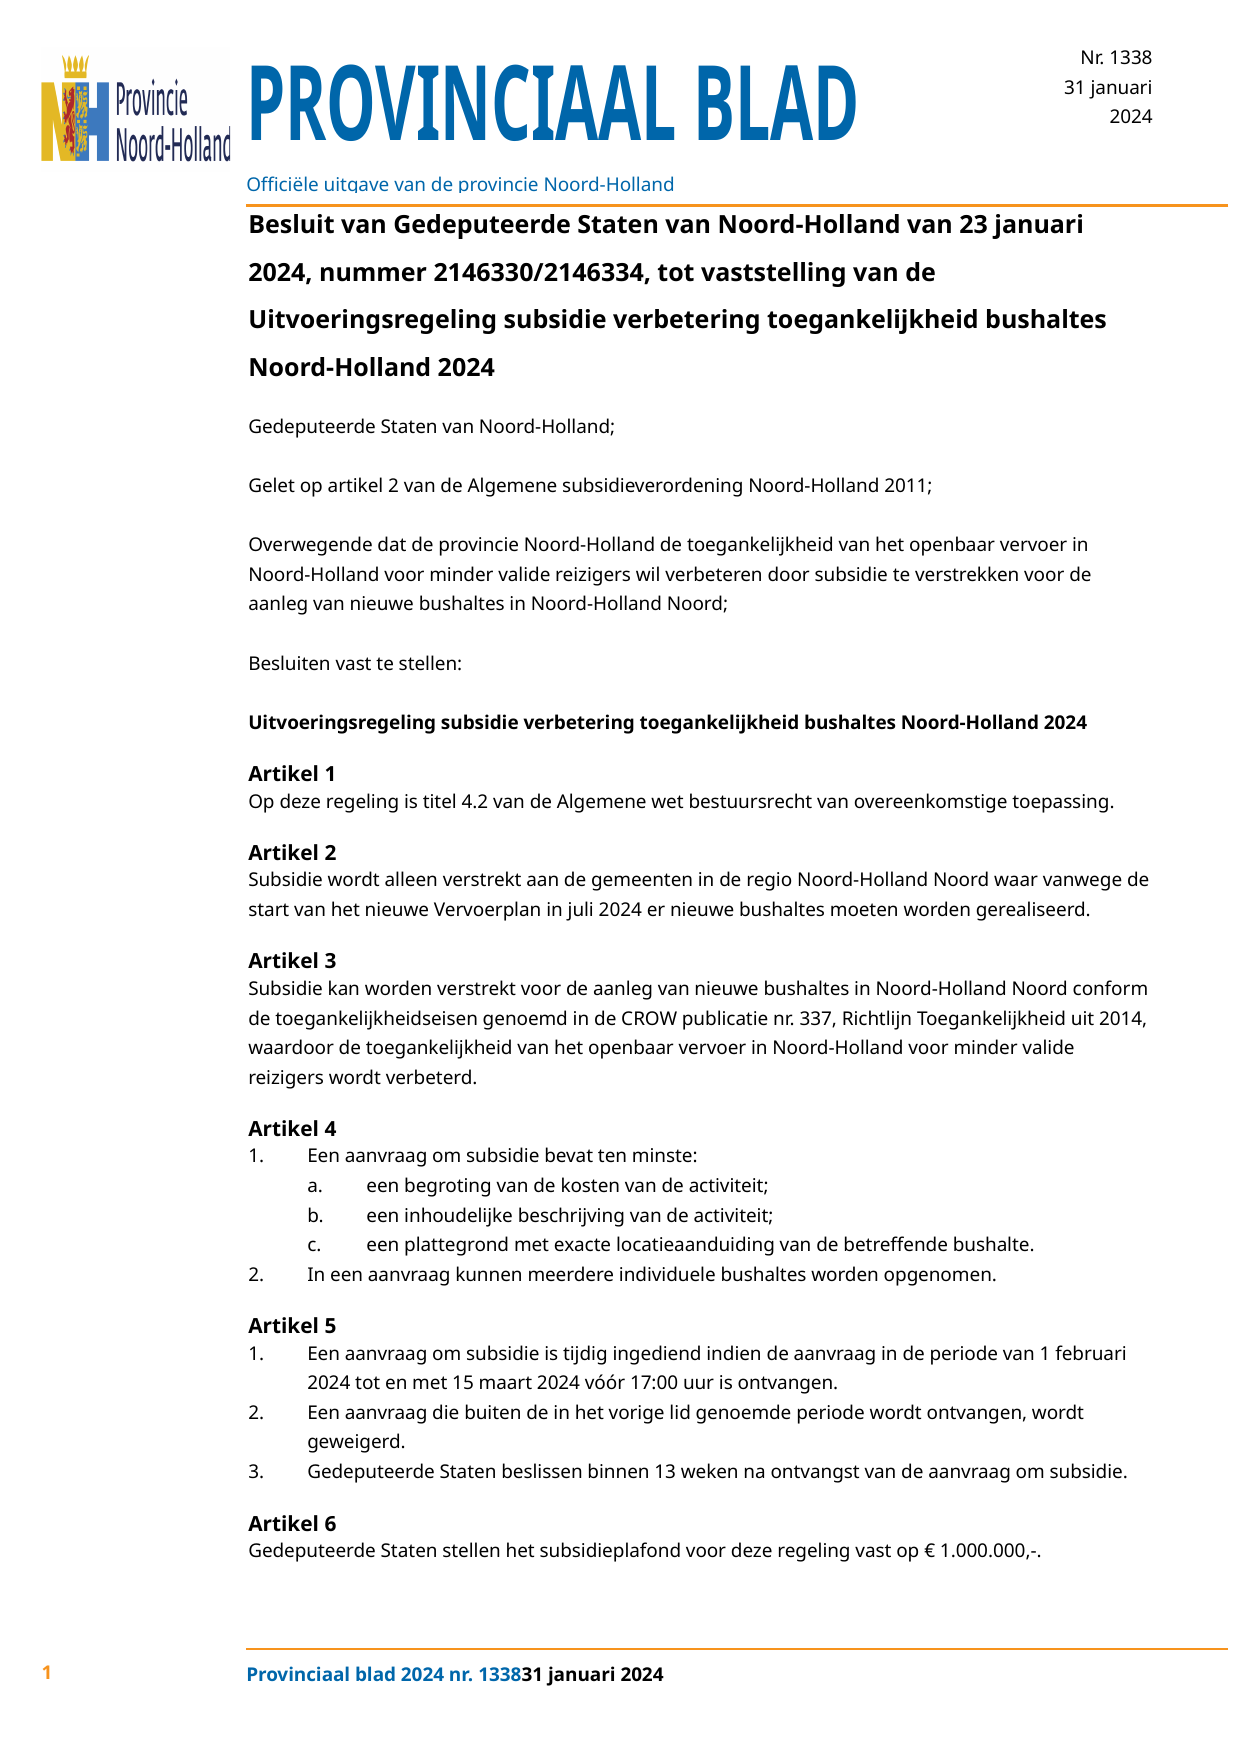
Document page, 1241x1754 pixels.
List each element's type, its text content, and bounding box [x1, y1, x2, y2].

text Gedeputeerde Staten van Noord-Holland; [248, 413, 1152, 439]
text Artikel 5 [248, 1311, 1152, 1340]
text Subsidie kan worden verstrekt voor de aanleg van nieuwe bushaltes in Noord-Holland Noord conform de toegankelijkheidseisen genoemd in de CROW publicatie nr. 337, Richtlijn Toegankelijkheid uit 2014, waardoor de toegankelijkheid van het openbaar vervoer in Noord-Holland voor minder valide reizigers wordt verbeterd. [248, 975, 1152, 1089]
text Artikel 2 [248, 838, 1152, 867]
list In een aanvraag kunnen meerdere individuele bushaltes worden opgenomen. [248, 1261, 1152, 1287]
text Artikel 1 [248, 759, 1152, 788]
text Besluit van Gedeputeerde Staten van Noord-Holland van 23 januari 2024, nummer 2146330/2146334, tot vaststelling van de Uitvoeringsregeling subsidie verbetering toegankelijkheid bushaltes Noord-Holland 2024 [248, 207, 1152, 384]
text Artikel 6 [248, 1509, 1152, 1537]
list Een aanvraag om subsidie is tijdig ingediend indien de aanvraag in de periode van 1 februari 2024 tot en met 15 maart 2024 vóór 17:00 uur is ontvangen. [248, 1340, 1152, 1395]
text Overwegende dat de provincie Noord-Holland de toegankelijkheid van het openbaar vervoer in Noord-Holland voor minder valide reizigers wil verbeteren door subsidie te verstrekken voor de aanleg van nieuwe bushaltes in Noord-Holland Noord; [248, 531, 1152, 616]
list een inhoudelijke beschrijving van de activiteit; [307, 1202, 1152, 1228]
text Besluiten vast te stellen: [248, 650, 1152, 676]
text Subsidie wordt alleen verstrekt aan de gemeenten in de regio Noord-Holland Noord waar vanwege de start van het nieuwe Vervoerplan in juli 2024 er nieuwe bushaltes moeten worden gerealiseerd. [248, 867, 1152, 922]
list een begroting van de kosten van de activiteit; [307, 1172, 1152, 1198]
text Gelet op artikel 2 van de Algemene subsidieverordening Noord-Holland 2011; [248, 472, 1152, 498]
text Op deze regeling is titel 4.2 van de Algemene wet bestuursrecht van overeenkomstige toepassing. [248, 788, 1152, 813]
text Uitvoeringsregeling subsidie verbetering toegankelijkheid bushaltes Noord-Holland 2024 [248, 709, 1152, 735]
text Gedeputeerde Staten stellen het subsidieplafond voor deze regeling vast op € 1.000.000,-. [248, 1537, 1152, 1563]
list Een aanvraag om subsidie bevat ten minste: [248, 1143, 1152, 1168]
text Artikel 4 [248, 1114, 1152, 1143]
picture [41, 47, 231, 172]
list een plattegrond met exacte locatieaanduiding van de betreffende bushalte. [307, 1231, 1152, 1257]
text Artikel 3 [248, 947, 1152, 975]
list Gedeputeerde Staten beslissen binnen 13 weken na ontvangst van de aanvraag om subsidie. [248, 1458, 1152, 1484]
list Een aanvraag die buiten de in het vorige lid genoemde periode wordt ontvangen, wordt geweigerd. [248, 1399, 1152, 1454]
